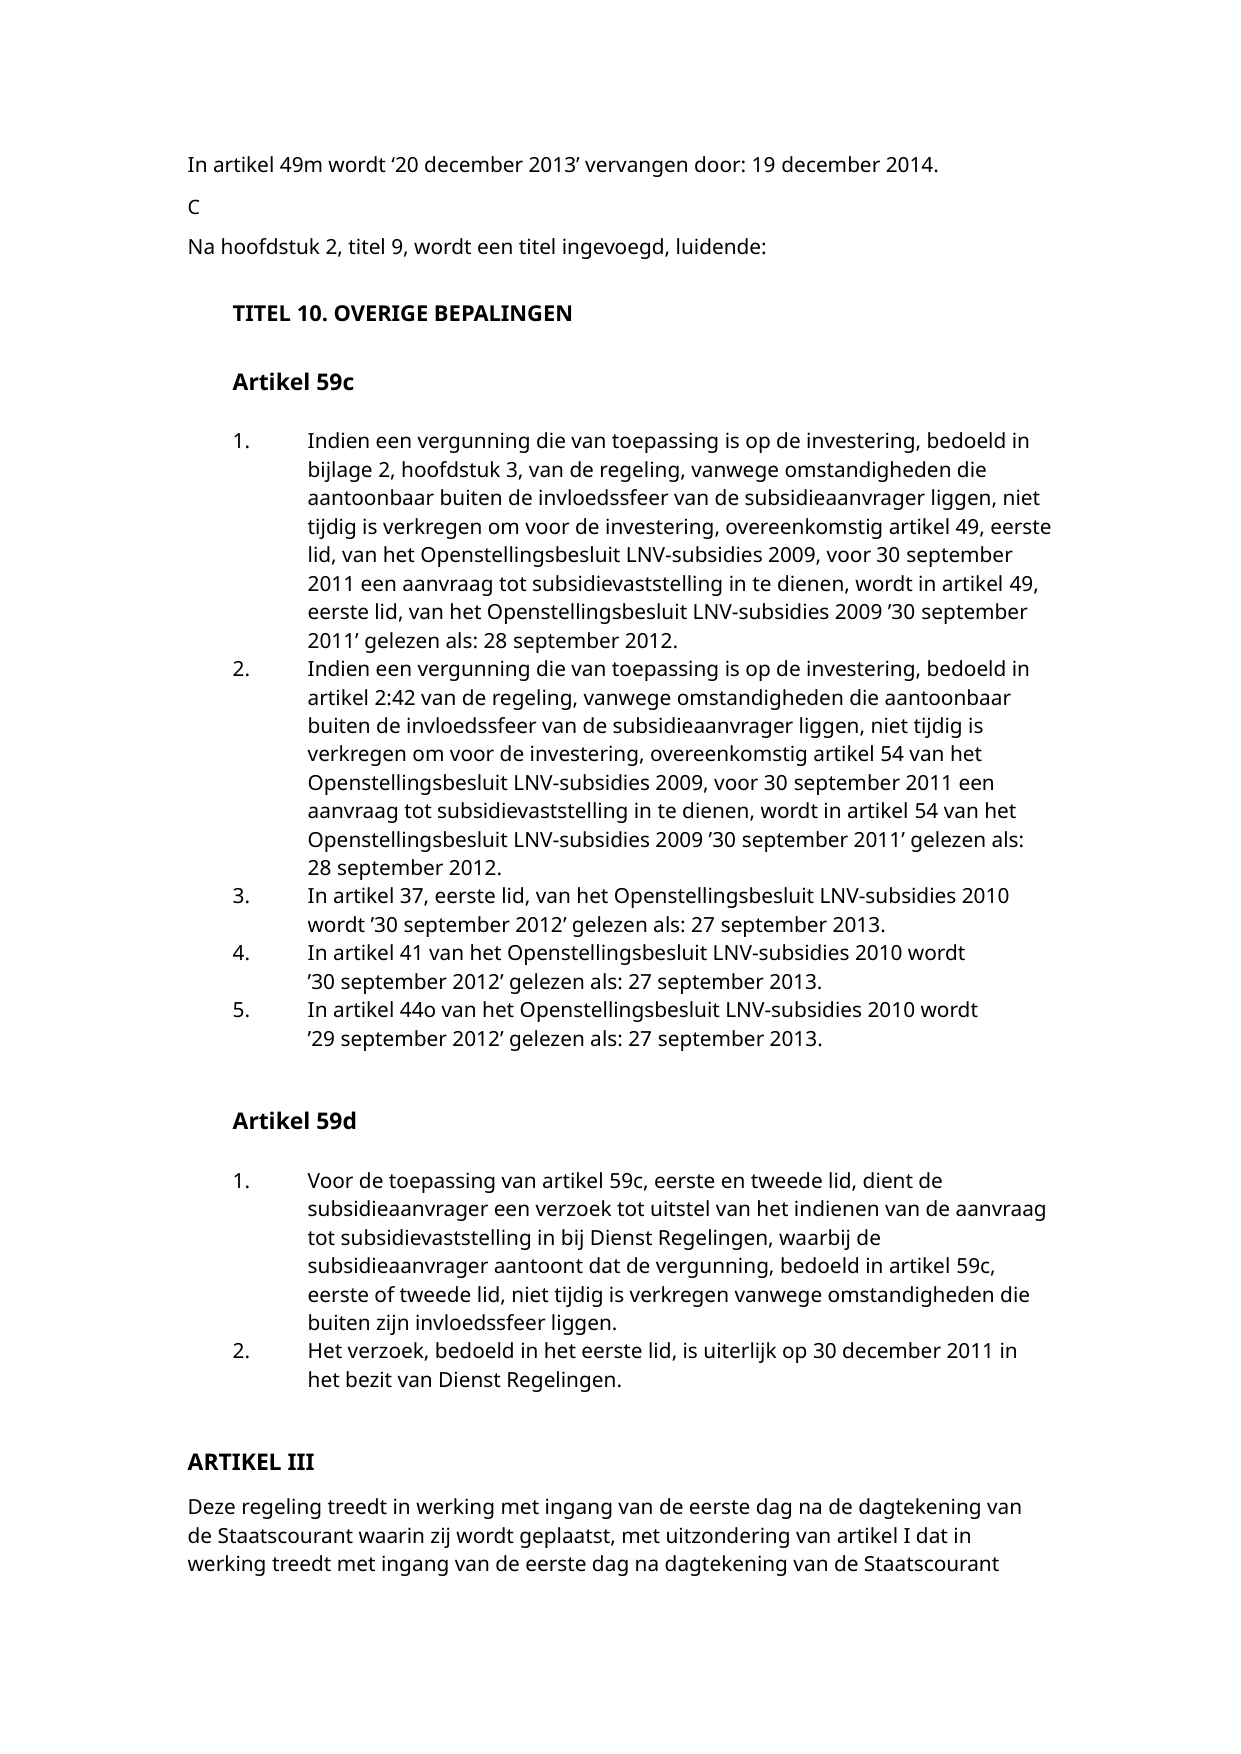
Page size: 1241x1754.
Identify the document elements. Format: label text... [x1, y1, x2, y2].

list In artikel 44o van het Openstellingsbesluit LNV-subsidies 2010 wordt ’29 september 2012’ gelezen als: 27 september 2013. [232, 995, 1053, 1052]
subtitle Artikel 59c [232, 365, 1053, 397]
list In artikel 37, eerste lid, van het Openstellingsbesluit LNV-subsidies 2010 wordt ’30 september 2012’ gelezen als: 27 september 2013. [232, 882, 1053, 938]
subtitle ARTIKEL III [187, 1446, 1053, 1477]
list Het verzoek, bedoeld in het eerste lid, is uiterlijk op 30 december 2011 in het bezit van Dienst Regelingen. [232, 1337, 1053, 1393]
list In artikel 41 van het Openstellingsbesluit LNV-subsidies 2010 wordt ’30 september 2012’ gelezen als: 27 september 2013. [232, 938, 1053, 995]
text Na hoofdstuk 2, titel 9, wordt een titel ingevoegd, luidende: [187, 232, 1053, 261]
text Deze regeling treedt in werking met ingang van de eerste dag na de dagtekening van de Staatscourant waarin zij wordt geplaatst, met uitzondering van artikel I dat in werking treedt met ingang van de eerste dag na dagtekening van de Staatscourant [187, 1492, 1053, 1578]
list Indien een vergunning die van toepassing is op de investering, bedoeld in artikel 2:42 van de regeling, vanwege omstandigheden die aantoonbaar buiten de invloedssfeer van de subsidieaanvrager liggen, niet tijdig is verkregen om voor de investering, overeenkomstig artikel 54 van het Openstellingsbesluit LNV-subsidies 2009, voor 30 september 2011 een aanvraag tot subsidievaststelling in te dienen, wordt in artikel 54 van het Openstellingsbesluit LNV-subsidies 2009 ’30 september 2011’ gelezen als: 28 september 2012. [232, 654, 1053, 882]
list Indien een vergunning die van toepassing is op de investering, bedoeld in bijlage 2, hoofdstuk 3, van de regeling, vanwege omstandigheden die aantoonbaar buiten de invloedssfeer van de subsidieaanvrager liggen, niet tijdig is verkregen om voor de investering, overeenkomstig artikel 49, eerste lid, van het Openstellingsbesluit LNV-subsidies 2009, voor 30 september 2011 een aanvraag tot subsidievaststelling in te dienen, wordt in artikel 49, eerste lid, van het Openstellingsbesluit LNV-subsidies 2009 ’30 september 2011’ gelezen als: 28 september 2012. [232, 427, 1053, 654]
text C [187, 193, 1053, 220]
list Voor de toepassing van artikel 59c, eerste en tweede lid, dient de subsidieaanvrager een verzoek tot uitstel van het indienen van de aanvraag tot subsidievaststelling in bij Dienst Regelingen, waarbij de subsidieaanvrager aantoont dat de vergunning, bedoeld in artikel 59c, eerste of tweede lid, niet tijdig is verkregen vanwege omstandigheden die buiten zijn invloedssfeer liggen. [232, 1166, 1053, 1337]
subtitle TITEL 10. OVERIGE BEPALINGEN [232, 298, 1053, 328]
subtitle Artikel 59d [232, 1105, 1053, 1136]
text In artikel 49m wordt ‘20 december 2013’ vervangen door: 19 december 2014. [187, 150, 1053, 178]
